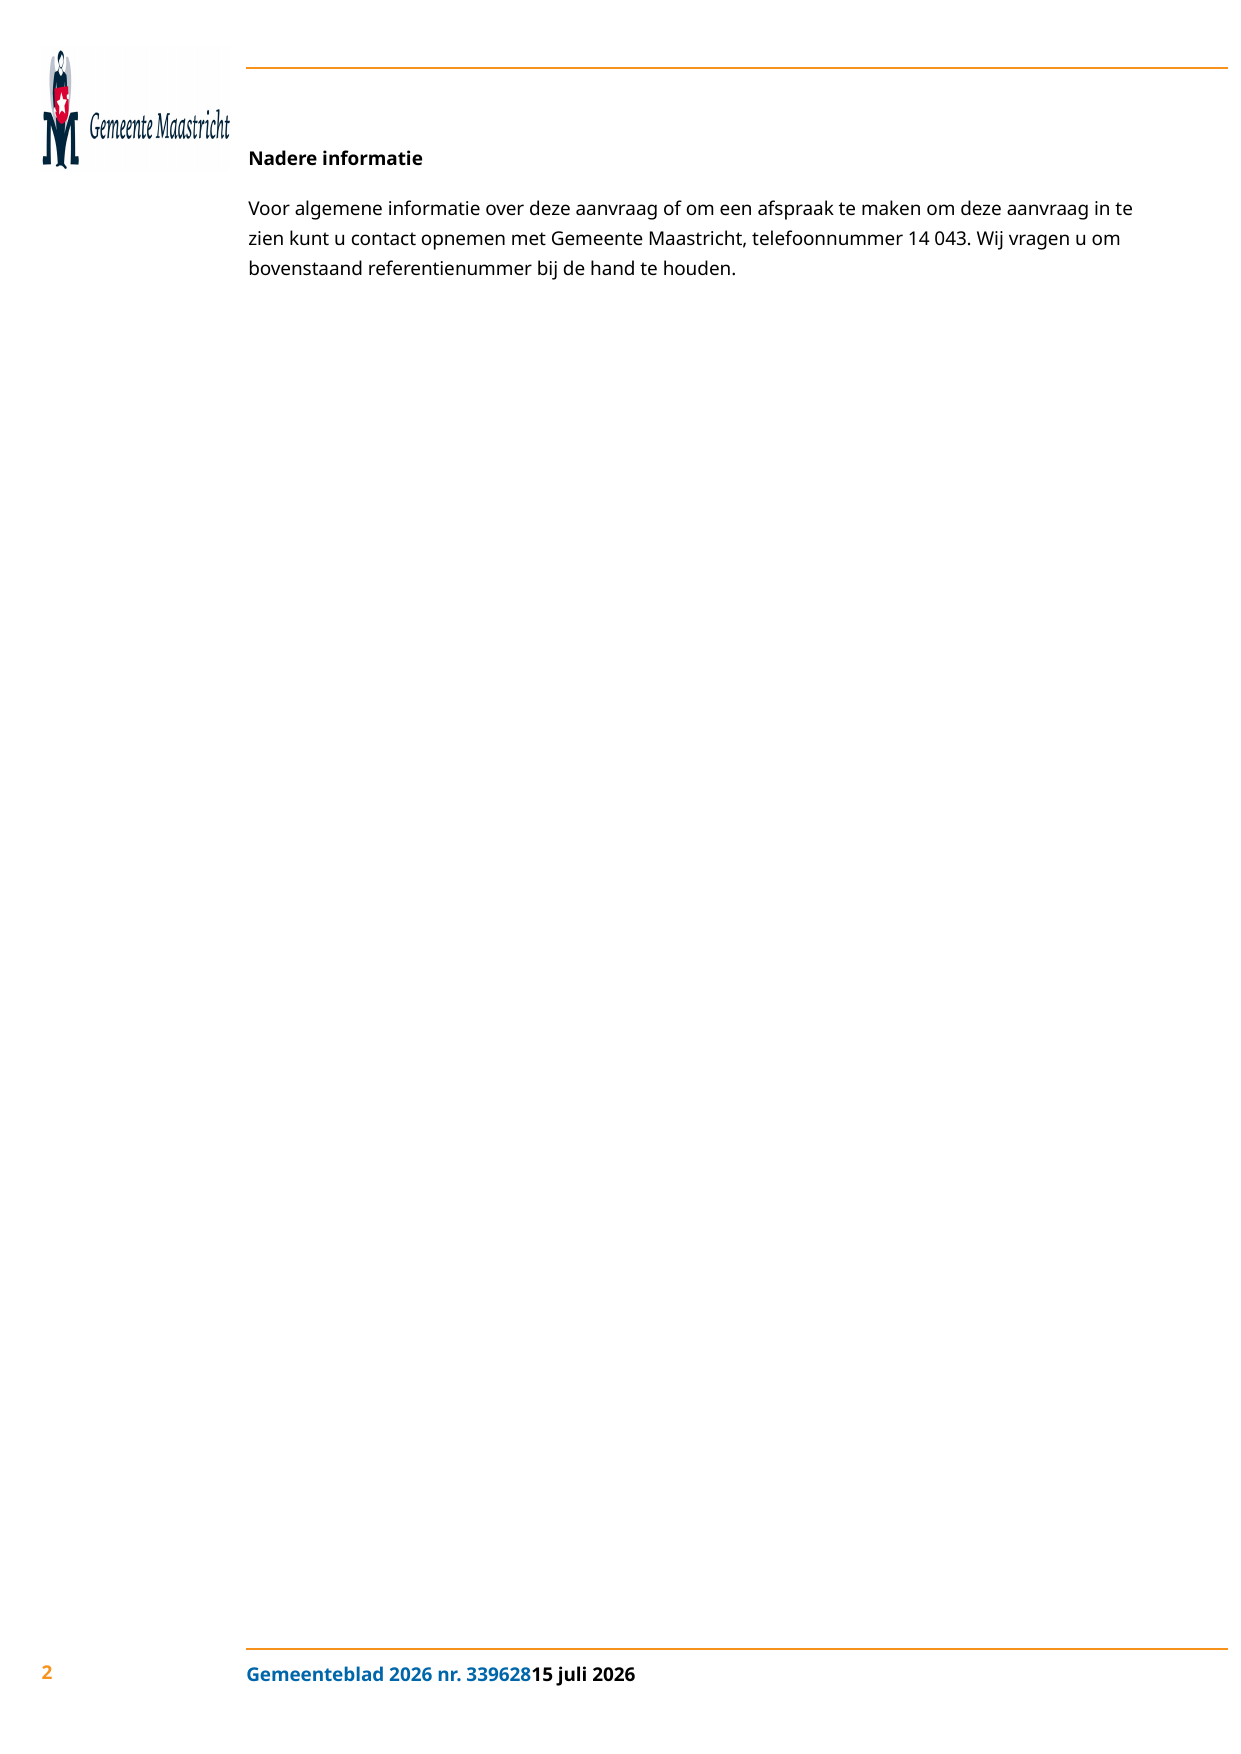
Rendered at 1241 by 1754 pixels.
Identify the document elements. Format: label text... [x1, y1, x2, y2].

text Voor algemene informatie over deze aanvraag of om een afspraak te maken om deze aanvraag in te zien kunt u contact opnemen met Gemeente Maastricht, telefoonnummer 14 043. Wij vragen u om bovenstaand referentienummer bij de hand te houden. [248, 196, 1152, 281]
text Nadere informatie [248, 145, 1152, 171]
picture [41, 47, 231, 172]
